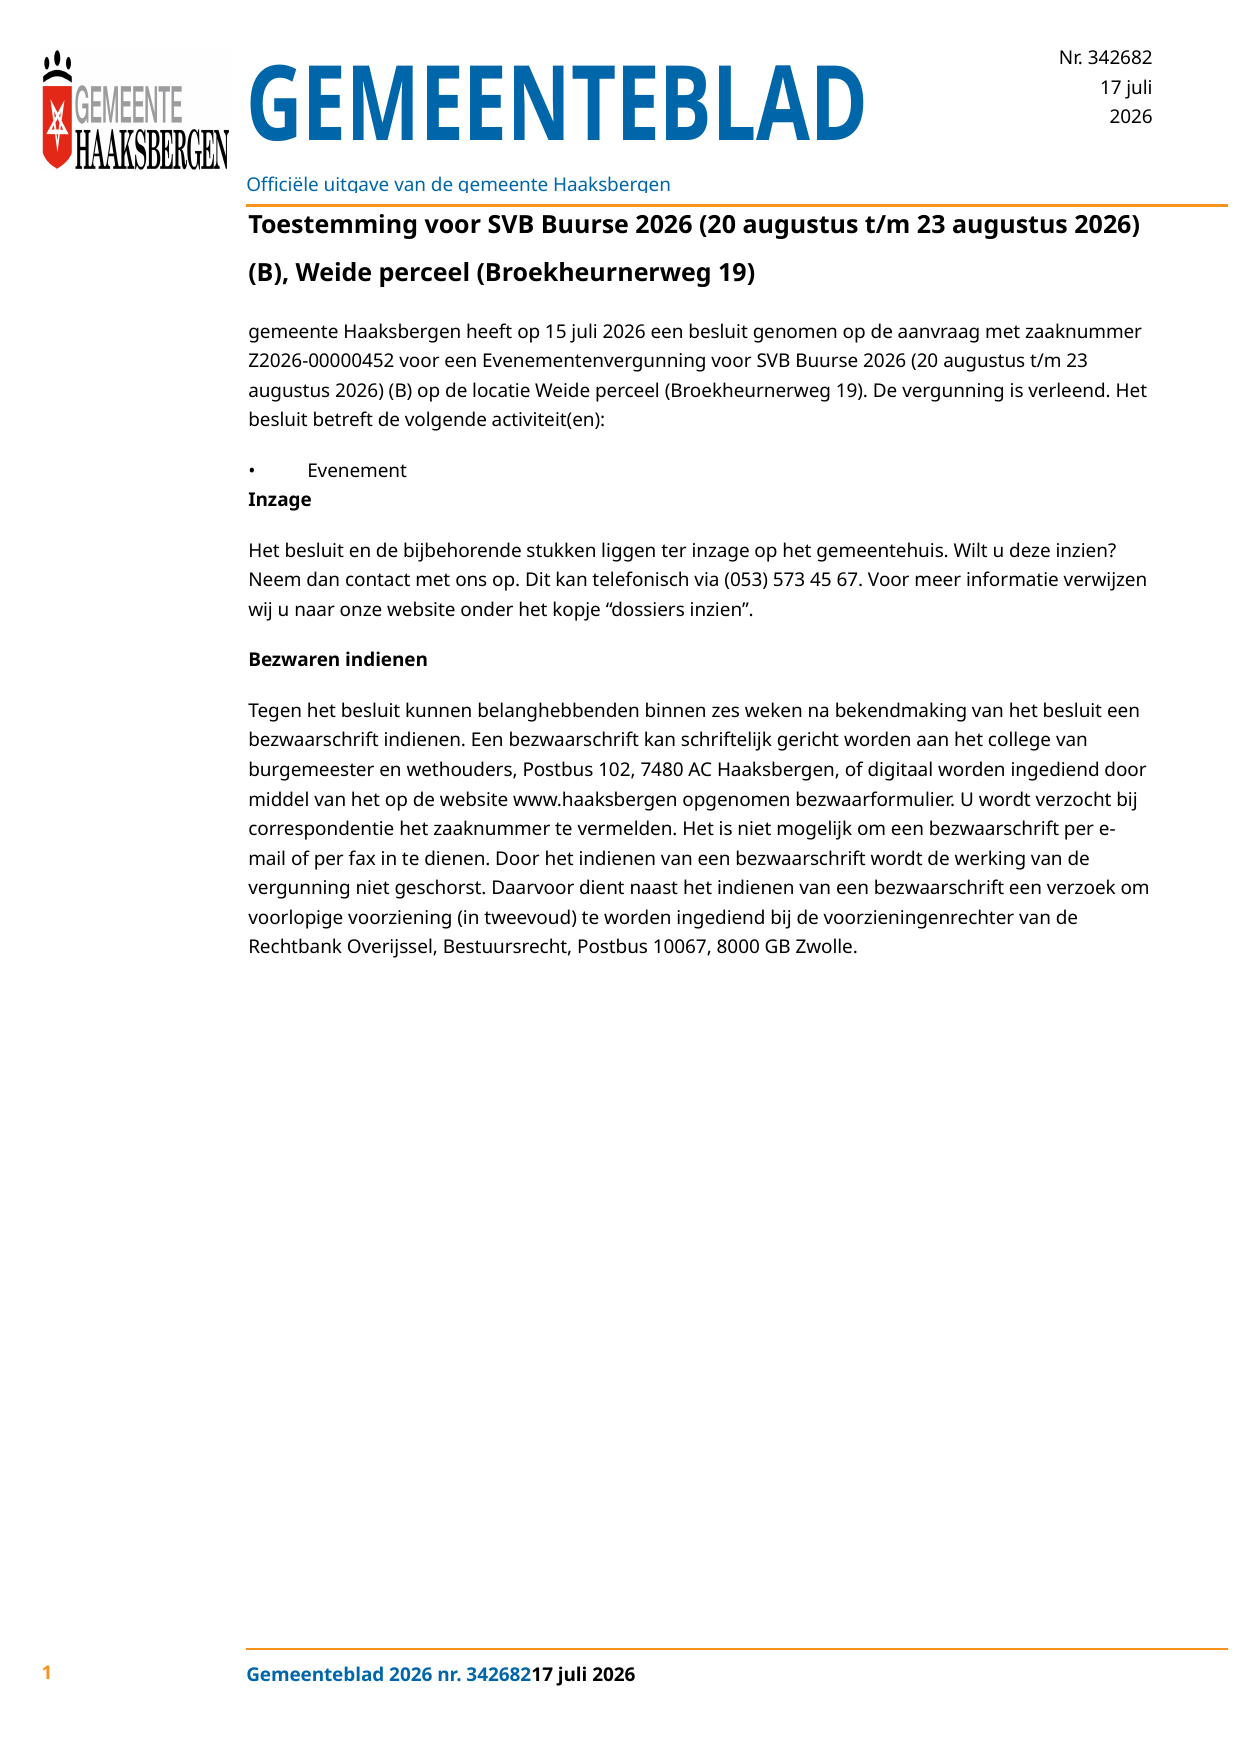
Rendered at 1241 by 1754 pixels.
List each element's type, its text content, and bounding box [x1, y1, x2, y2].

list Evenement [248, 457, 1152, 483]
text Bezwaren indienen [248, 647, 1152, 672]
text Inzage [248, 487, 1152, 512]
text Tegen het besluit kunnen belanghebbenden binnen zes weken na bekendmaking van het besluit een bezwaarschrift indienen. Een bezwaarschrift kan schriftelijk gericht worden aan het college van burgemeester en wethouders, Postbus 102, 7480 AC Haaksbergen, of digitaal worden ingediend door middel van het op de website www.haaksbergen opgenomen bezwaarformulier. U wordt verzocht bij correspondentie het zaaknummer te vermelden. Het is niet mogelijk om een bezwaarschrift per e-mail of per fax in te dienen. Door het indienen van een bezwaarschrift wordt de werking van de vergunning niet geschorst. Daarvoor dient naast het indienen van een bezwaarschrift een verzoek om voorlopige voorziening (in tweevoud) te worden ingediend bij de voorzieningenrechter van de Rechtbank Overijssel, Bestuursrecht, Postbus 10067, 8000 GB Zwolle. [248, 697, 1152, 959]
text Toestemming voor SVB Buurse 2026 (20 augustus t/m 23 augustus 2026) (B), Weide perceel (Broekheurnerweg 19) [248, 207, 1152, 288]
text gemeente Haaksbergen heeft op 15 juli 2026 een besluit genomen op de aanvraag met zaaknummer Z2026-00000452 voor een Evenementenvergunning voor SVB Buurse 2026 (20 augustus t/m 23 augustus 2026) (B) op de locatie Weide perceel (Broekheurnerweg 19). De vergunning is verleend. Het besluit betreft de volgende activiteit(en): [248, 318, 1152, 432]
picture [41, 47, 231, 172]
text Het besluit en de bijbehorende stukken liggen ter inzage op het gemeentehuis. Wilt u deze inzien? Neem dan contact met ons op. Dit kan telefonisch via (053) 573 45 67. Voor meer informatie verwijzen wij u naar onze website onder het kopje “dossiers inzien”. [248, 537, 1152, 622]
